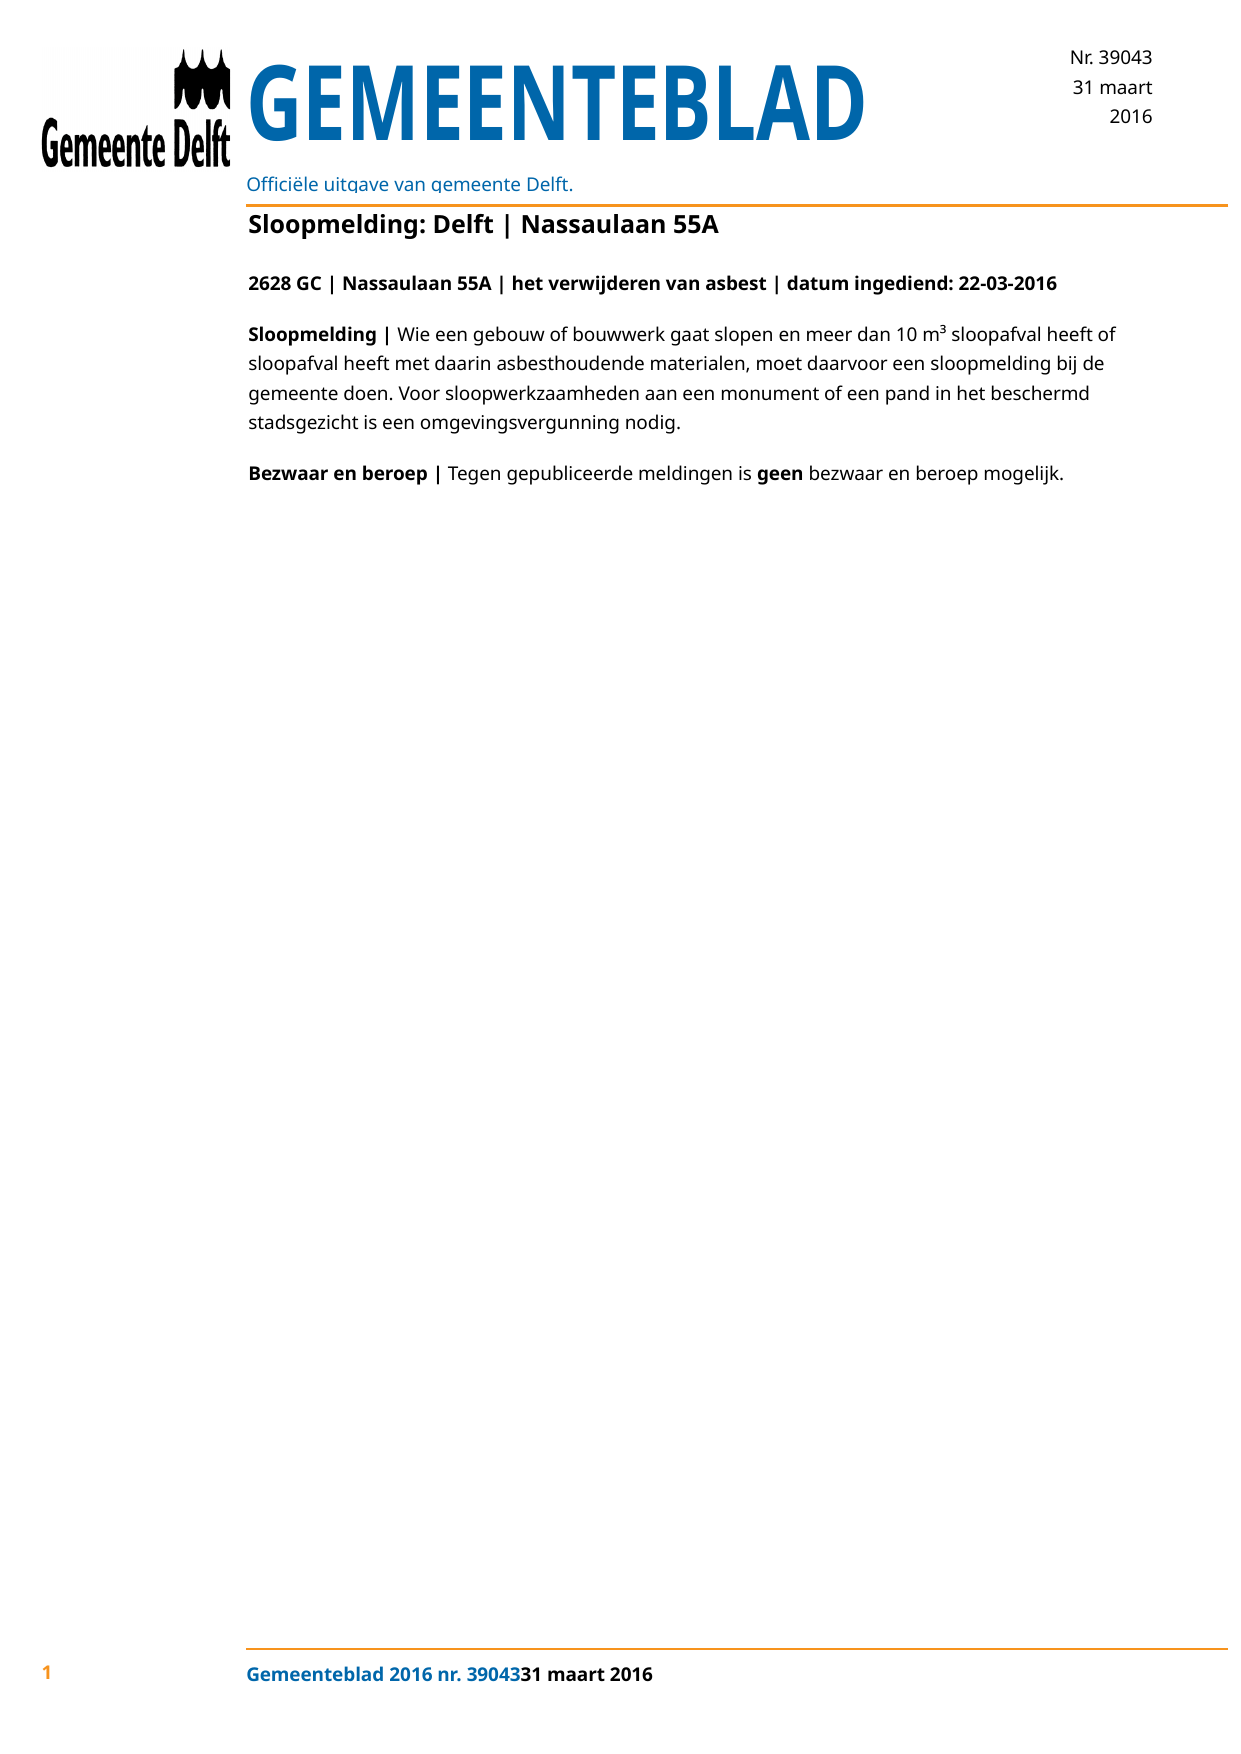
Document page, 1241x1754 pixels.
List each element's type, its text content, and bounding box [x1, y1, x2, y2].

picture [41, 47, 231, 172]
text Bezwaar en beroep | Tegen gepubliceerde meldingen is geen bezwaar en beroep mogelijk. [248, 460, 1152, 486]
text Sloopmelding | Wie een gebouw of bouwwerk gaat slopen en meer dan 10 m³ sloopafval heeft of sloopafval heeft met daarin asbesthoudende materialen, moet daarvoor een sloopmelding bij de gemeente doen. Voor sloopwerkzaamheden aan een monument of een pand in het beschermd stadsgezicht is een omgevingsvergunning nodig. [248, 321, 1152, 435]
text 2628 GC | Nassaulaan 55A | het verwijderen van asbest | datum ingediend: 22-03-2016 [248, 270, 1152, 296]
text Sloopmelding: Delft | Nassaulaan 55A [248, 207, 1152, 241]
